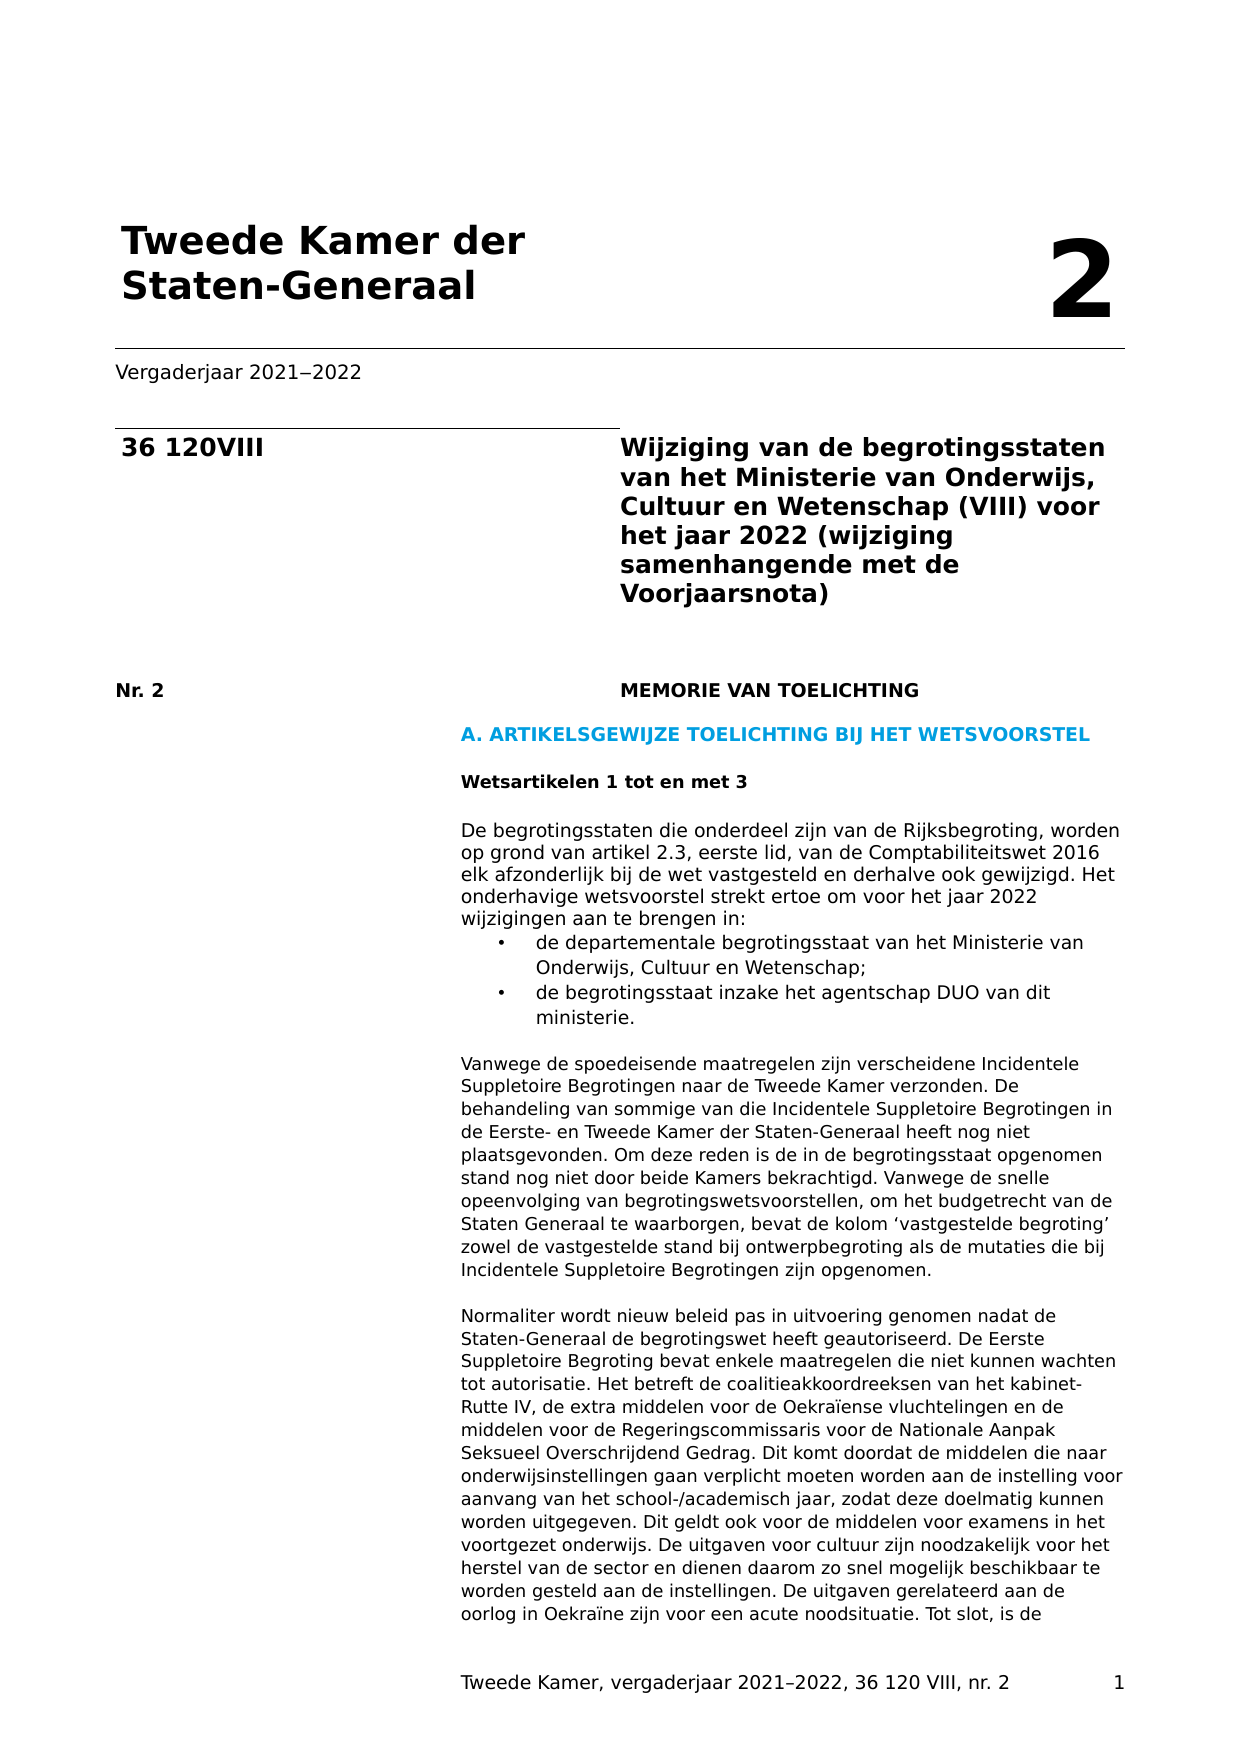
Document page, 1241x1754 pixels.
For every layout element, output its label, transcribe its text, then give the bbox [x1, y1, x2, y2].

text De begrotingsstaten die onderdeel zijn van de Rijksbegroting, worden op grond van artikel 2.3, eerste lid, van de Comptabiliteitswet 2016 elk afzonderlijk bij de wet vastgesteld en derhalve ook gewijzigd. Het onderhavige wetsvoorstel strekt ertoe om voor het jaar 2022 wijzigingen aan te brengen in: [461, 820, 1125, 930]
list de departementale begrotingsstaat van het Ministerie van Onderwijs, Cultuur en Wetenschap; [498, 930, 1125, 980]
table_header Tweede Kamer der Staten-Generaal [115, 213, 620, 348]
table_header 2 [620, 213, 1125, 348]
text Vanwege de spoedeisende maatregelen zijn verscheidene Incidentele Suppletoire Begrotingen naar de Tweede Kamer verzonden. De behandeling van sommige van die Incidentele Suppletoire Begrotingen in de Eerste- en Tweede Kamer der Staten-Generaal heeft nog niet plaatsgevonden. Om deze reden is de in de begrotingsstaat opgenomen stand nog niet door beide Kamers bekrachtigd. Vanwege de snelle opeenvolging van begrotingswetsvoorstellen, om het budgetrecht van de Staten Generaal te waarborgen, bevat de kolom ‘vastgestelde begroting’ zowel de vastgestelde stand bij ontwerpbegroting als de mutaties die bij Incidentele Suppletoire Begrotingen zijn opgenomen. [461, 1052, 1125, 1281]
table_header Nr. 2 [115, 680, 620, 724]
table_header MEMORIE VAN TOELICHTING [620, 680, 1125, 724]
table_cell Vergaderjaar 2021‒2022 [115, 349, 1125, 384]
text Wetsartikelen 1 tot en met 3 [461, 770, 1125, 793]
table_header 36 120VIII [115, 429, 620, 614]
list de begrotingsstaat inzake het agentschap DUO van dit ministerie. [498, 980, 1125, 1030]
table_header Wijziging van de begrotingsstaten van het Ministerie van Onderwijs, Cultuur en Wetenschap (VIII) voor het jaar 2022 (wijziging samenhangende met de Voorjaarsnota) [620, 428, 1125, 614]
text Normaliter wordt nieuw beleid pas in uitvoering genomen nadat de Staten-Generaal de begrotingswet heeft geautoriseerd. De Eerste Suppletoire Begroting bevat enkele maatregelen die niet kunnen wachten tot autorisatie. Het betreft de coalitieakkoordreeksen van het kabinet-Rutte IV, de extra middelen voor de Oekraïense vluchtelingen en de middelen voor de Regeringscommissaris voor de Nationale Aanpak Seksueel Overschrijdend Gedrag. Dit komt doordat de middelen die naar onderwijsinstellingen gaan verplicht moeten worden aan de instelling voor aanvang van het school-/academisch jaar, zodat deze doelmatig kunnen worden uitgegeven. Dit geldt ook voor de middelen voor examens in het voortgezet onderwijs. De uitgaven voor cultuur zijn noodzakelijk voor het herstel van de sector en dienen daarom zo snel mogelijk beschikbaar te worden gesteld aan de instellingen. De uitgaven gerelateerd aan de oorlog in Oekraïne zijn voor een acute noodsituatie. Tot slot, is de [461, 1304, 1125, 1624]
title A. ARTIKELSGEWIJZE TOELICHTING BIJ HET WETSVOORSTEL [461, 724, 1125, 746]
